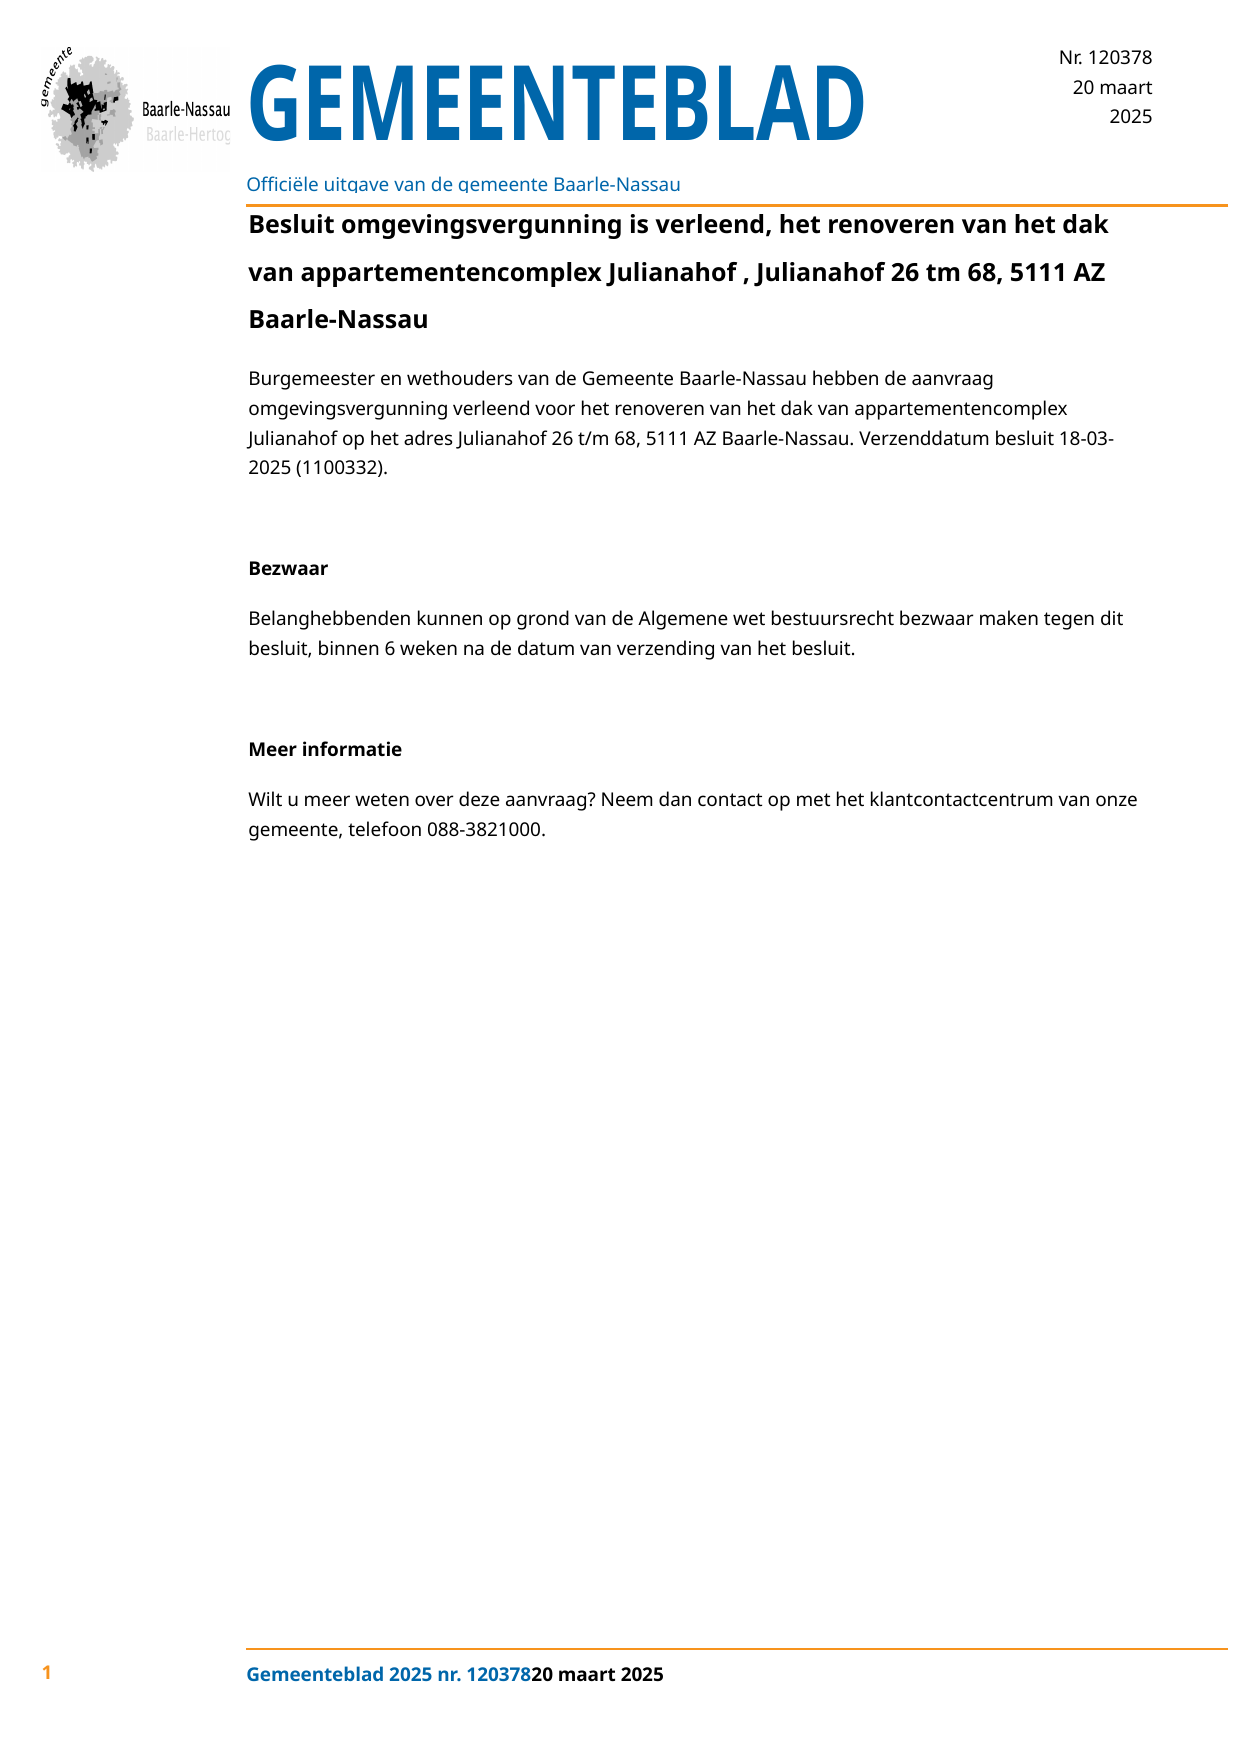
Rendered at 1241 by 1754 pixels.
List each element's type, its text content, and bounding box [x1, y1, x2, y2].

text Meer informatie [248, 736, 1152, 762]
text Wilt u meer weten over deze aanvraag? Neem dan contact op met het klantcontactcentrum van onze gemeente, telefoon 088-3821000. [248, 786, 1152, 842]
text Burgemeester en wethouders van de Gemeente Baarle-Nassau hebben de aanvraag omgevingsvergunning verleend voor het renoveren van het dak van appartementencomplex Julianahof op het adres Julianahof 26 t/m 68, 5111 AZ Baarle-Nassau. Verzenddatum besluit 18-03-2025 (1100332). [248, 366, 1152, 480]
text Bezwaar [248, 555, 1152, 581]
picture [41, 47, 231, 172]
text Besluit omgevingsvergunning is verleend, het renoveren van het dak van appartementencomplex Julianahof , Julianahof 26 tm 68, 5111 AZ Baarle-Nassau [248, 207, 1152, 336]
text Belanghebbenden kunnen op grond van de Algemene wet bestuursrecht bezwaar maken tegen dit besluit, binnen 6 weken na de datum van verzending van het besluit. [248, 606, 1152, 661]
